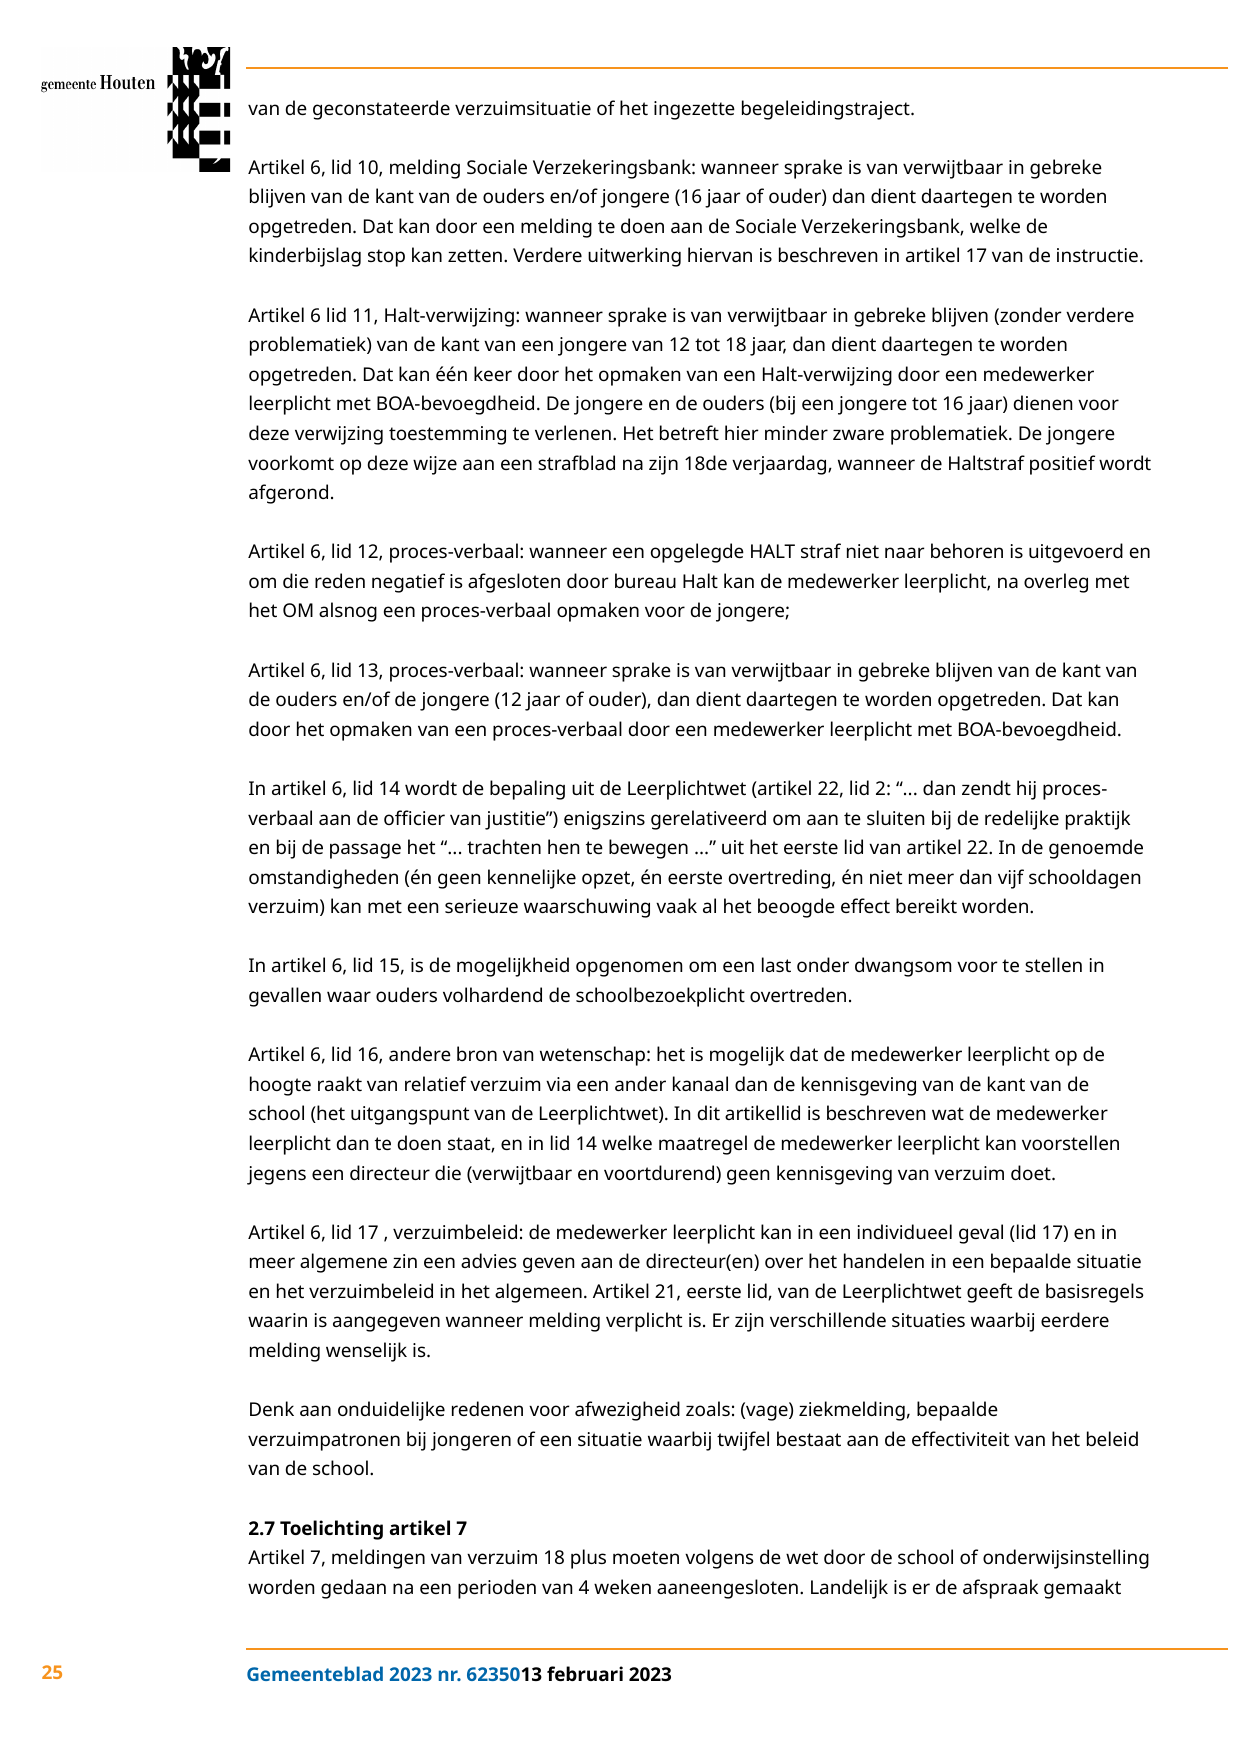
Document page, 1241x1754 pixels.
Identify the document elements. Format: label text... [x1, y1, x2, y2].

text In artikel 6, lid 15, is de mogelijkheid opgenomen om een last onder dwangsom voor te stellen in gevallen waar ouders volhardend de schoolbezoekplicht overtreden. [248, 953, 1152, 1008]
text Artikel 6, lid 13, proces-verbaal: wanneer sprake is van verwijtbaar in gebreke blijven van de kant van de ouders en/of de jongere (12 jaar of ouder), dan dient daartegen te worden opgetreden. Dat kan door het opmaken van een proces-verbaal door een medewerker leerplicht met BOA-bevoegdheid. [248, 657, 1152, 742]
text Denk aan onduidelijke redenen voor afwezigheid zoals: (vage) ziekmelding, bepaalde verzuimpatronen bij jongeren of een situatie waarbij twijfel bestaat aan de effectiviteit van het beleid van de school. [248, 1396, 1152, 1481]
text Artikel 6, lid 16, andere bron van wetenschap: het is mogelijk dat de medewerker leerplicht op de hoogte raakt van relatief verzuim via een ander kanaal dan de kennisgeving van de kant van de school (het uitgangspunt van de Leerplichtwet). In dit artikellid is beschreven wat de medewerker leerplicht dan te doen staat, en in lid 14 welke maatregel de medewerker leerplicht kan voorstellen jegens een directeur die (verwijtbaar en voortdurend) geen kennisgeving van verzuim doet. [248, 1041, 1152, 1186]
text van de geconstateerde verzuimsituatie of het ingezette begeleidingstraject. [248, 95, 1152, 121]
text Artikel 7, meldingen van verzuim 18 plus moeten volgens de wet door de school of onderwijsinstelling worden gedaan na een perioden van 4 weken aaneengesloten. Landelijk is er de afspraak gemaakt [248, 1544, 1152, 1600]
text 2.7 Toelichting artikel 7 [248, 1515, 1152, 1541]
text In artikel 6, lid 14 wordt de bepaling uit de Leerplichtwet (artikel 22, lid 2: “... dan zendt hij proces-verbaal aan de officier van justitie”) enigszins gerelativeerd om aan te sluiten bij de redelijke praktijk en bij de passage het “... trachten hen te bewegen ...” uit het eerste lid van artikel 22. In de genoemde omstandigheden (én geen kennelijke opzet, én eerste overtreding, én niet meer dan vijf schooldagen verzuim) kan met een serieuze waarschuwing vaak al het beoogde effect bereikt worden. [248, 775, 1152, 919]
picture [41, 47, 231, 172]
text Artikel 6, lid 10, melding Sociale Verzekeringsbank: wanneer sprake is van verwijtbaar in gebreke blijven van de kant van de ouders en/of jongere (16 jaar of ouder) dan dient daartegen te worden opgetreden. Dat kan door een melding te doen aan de Sociale Verzekeringsbank, welke de kinderbijslag stop kan zetten. Verdere uitwerking hiervan is beschreven in artikel 17 van de instructie. [248, 154, 1152, 268]
text Artikel 6, lid 17 , verzuimbeleid: de medewerker leerplicht kan in een individueel geval (lid 17) en in meer algemene zin een advies geven aan de directeur(en) over het handelen in een bepaalde situatie en het verzuimbeleid in het algemeen. Artikel 21, eerste lid, van de Leerplichtwet geeft de basisregels waarin is aangegeven wanneer melding verplicht is. Er zijn verschillende situaties waarbij eerdere melding wenselijk is. [248, 1219, 1152, 1363]
text Artikel 6 lid 11, Halt-verwijzing: wanneer sprake is van verwijtbaar in gebreke blijven (zonder verdere problematiek) van de kant van een jongere van 12 tot 18 jaar, dan dient daartegen te worden opgetreden. Dat kan één keer door het opmaken van een Halt-verwijzing door een medewerker leerplicht met BOA-bevoegdheid. De jongere en de ouders (bij een jongere tot 16 jaar) dienen voor deze verwijzing toestemming te verlenen. Het betreft hier minder zware problematiek. De jongere voorkomt op deze wijze aan een strafblad na zijn 18de verjaardag, wanneer de Haltstraf positief wordt afgerond. [248, 302, 1152, 505]
text Artikel 6, lid 12, proces-verbaal: wanneer een opgelegde HALT straf niet naar behoren is uitgevoerd en om die reden negatief is afgesloten door bureau Halt kan de medewerker leerplicht, na overleg met het OM alsnog een proces-verbaal opmaken voor de jongere; [248, 538, 1152, 623]
